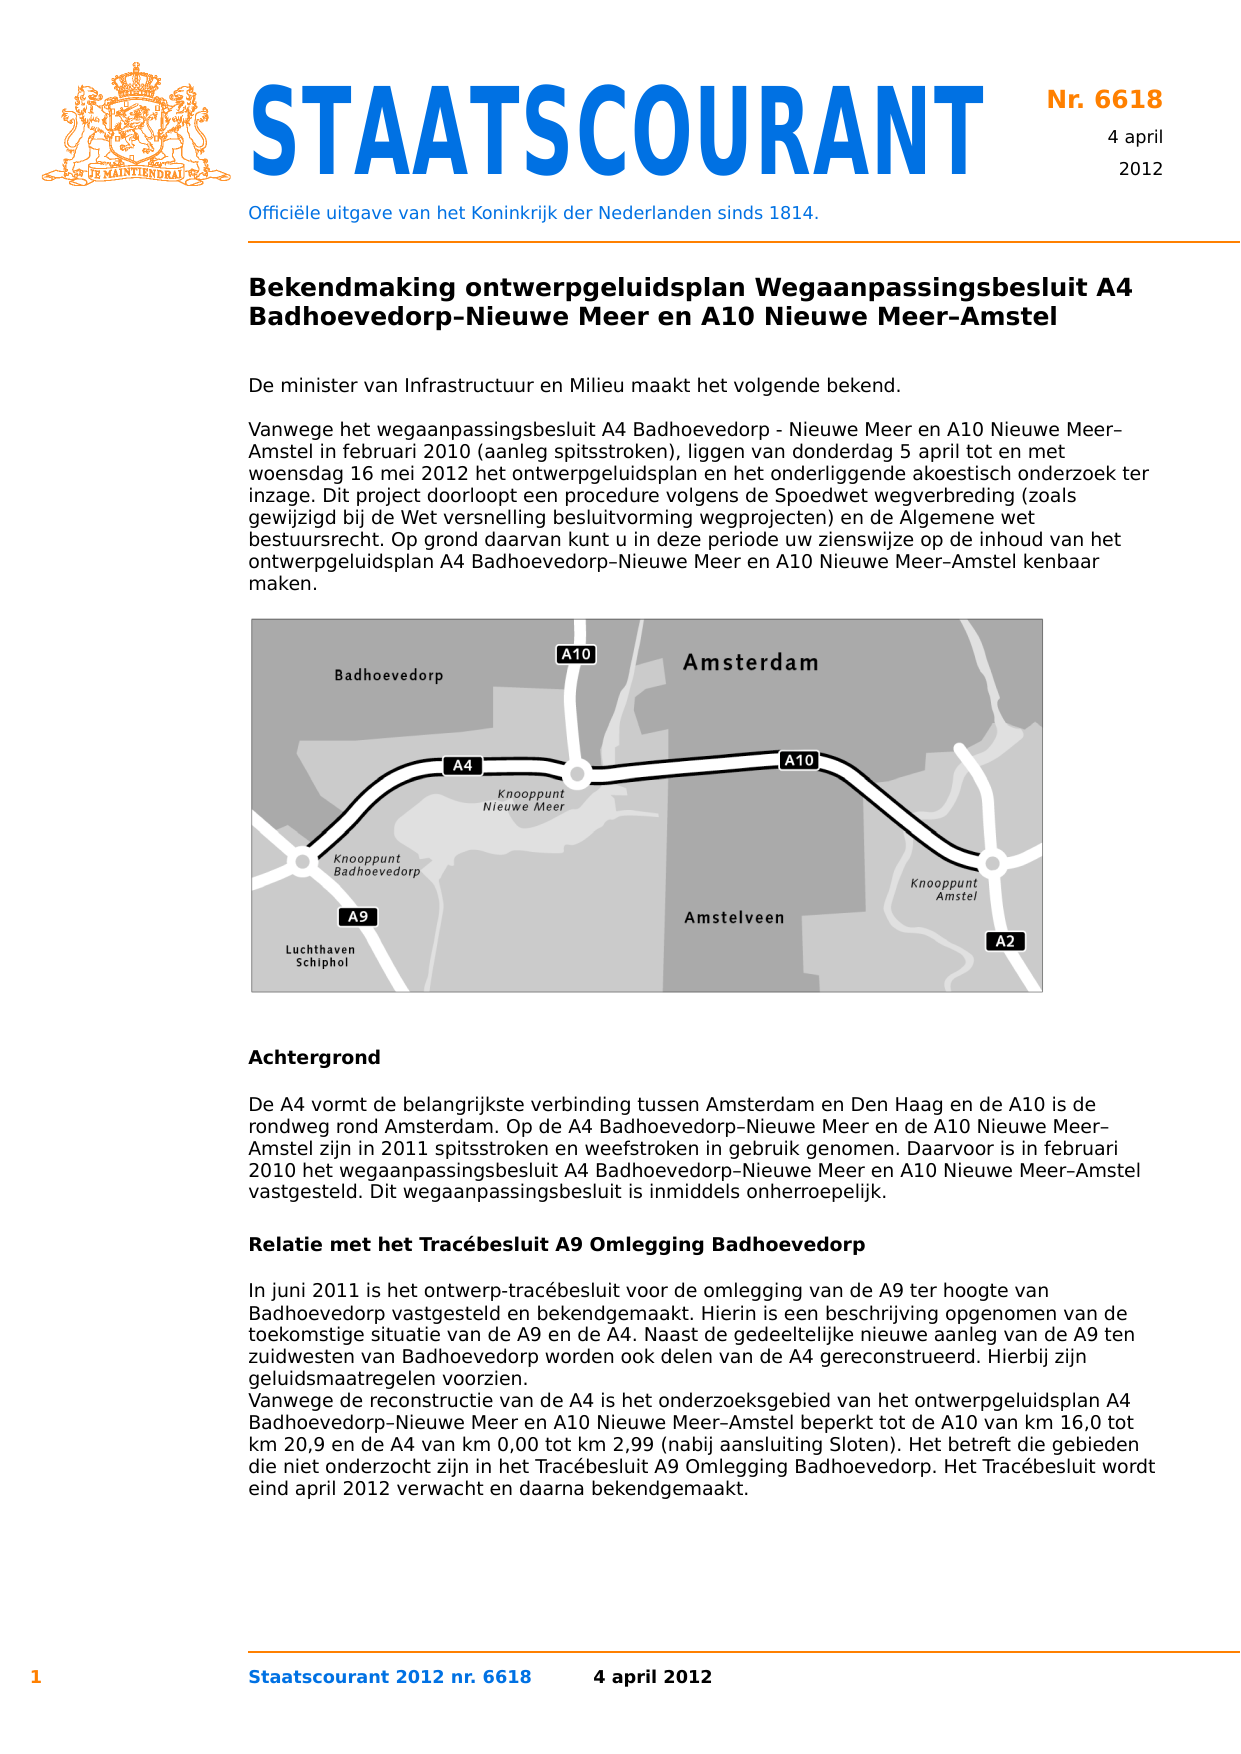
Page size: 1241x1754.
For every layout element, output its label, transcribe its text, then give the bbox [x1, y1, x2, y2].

table_cell 4 april [998, 121, 1240, 153]
subtitle Achtergrond [248, 1047, 1163, 1068]
text Vanwege de reconstructie van de A4 is het onderzoeksgebied van het ontwerpgeluidsplan A4 Badhoevedorp–Nieuwe Meer en A10 Nieuwe Meer–Amstel beperkt tot de A10 van km 16,0 tot km 20,9 en de A4 van km 0,00 tot km 2,99 (nabij aansluiting Sloten). Het betreft die gebieden die niet onderzocht zijn in het Tracébesluit A9 Omlegging Badhoevedorp. Het Tracébesluit wordt eind april 2012 verwacht en daarna bekendgemaakt. [248, 1390, 1163, 1500]
table_cell Officiële uitgave van het Koninkrijk der Nederlanden sinds 1814. [248, 203, 1240, 241]
picture [41, 62, 231, 186]
table_cell 2012 [998, 153, 1240, 203]
table_header STAATSCOURANT [248, 62, 998, 203]
subtitle Bekendmaking ontwerpgeluidsplan Wegaanpassingsbesluit A4 Badhoevedorp–Nieuwe Meer en A10 Nieuwe Meer–Amstel [248, 273, 1163, 331]
text In juni 2011 is het ontwerp-tracébesluit voor de omlegging van de A9 ter hoogte van Badhoevedorp vastgesteld en bekendgemaakt. Hierin is een beschrijving opgenomen van de toekomstige situatie van de A9 en de A4. Naast de gedeeltelijke nieuwe aanleg van de A9 ten zuidwesten van Badhoevedorp worden ook delen van de A4 gereconstrueerd. Hierbij zijn geluidsmaatregelen voorzien. [248, 1280, 1163, 1390]
text De minister van Infrastructuur en Milieu maakt het volgende bekend. [248, 375, 1163, 397]
picture [248, 616, 1046, 995]
table_header [25, 62, 248, 241]
text De A4 vormt de belangrijkste verbinding tussen Amsterdam en Den Haag en de A10 is de rondweg rond Amsterdam. Op de A4 Badhoevedorp–Nieuwe Meer en de A10 Nieuwe Meer–Amstel zijn in 2011 spitsstroken en weefstroken in gebruik genomen. Daarvoor is in februari 2010 het wegaanpassingsbesluit A4 Badhoevedorp–Nieuwe Meer en A10 Nieuwe Meer–Amstel vastgesteld. Dit wegaanpassingsbesluit is inmiddels onherroepelijk. [248, 1093, 1163, 1203]
subtitle Relatie met het Tracébesluit A9 Omlegging Badhoevedorp [248, 1233, 1163, 1255]
text Vanwege het wegaanpassingsbesluit A4 Badhoevedorp - Nieuwe Meer en A10 Nieuwe Meer–Amstel in februari 2010 (aanleg spitsstroken), liggen van donderdag 5 april tot en met woensdag 16 mei 2012 het ontwerpgeluidsplan en het onderliggende akoestisch onderzoek ter inzage. Dit project doorloopt een procedure volgens de Spoedwet wegverbreding (zoals gewijzigd bij de Wet versnelling besluitvorming wegprojecten) en de Algemene wet bestuursrecht. Op grond daarvan kunt u in deze periode uw zienswijze op de inhoud van het ontwerpgeluidsplan A4 Badhoevedorp–Nieuwe Meer en A10 Nieuwe Meer–Amstel kenbaar maken. [248, 419, 1163, 595]
table_header Nr. 6618 [998, 62, 1240, 121]
